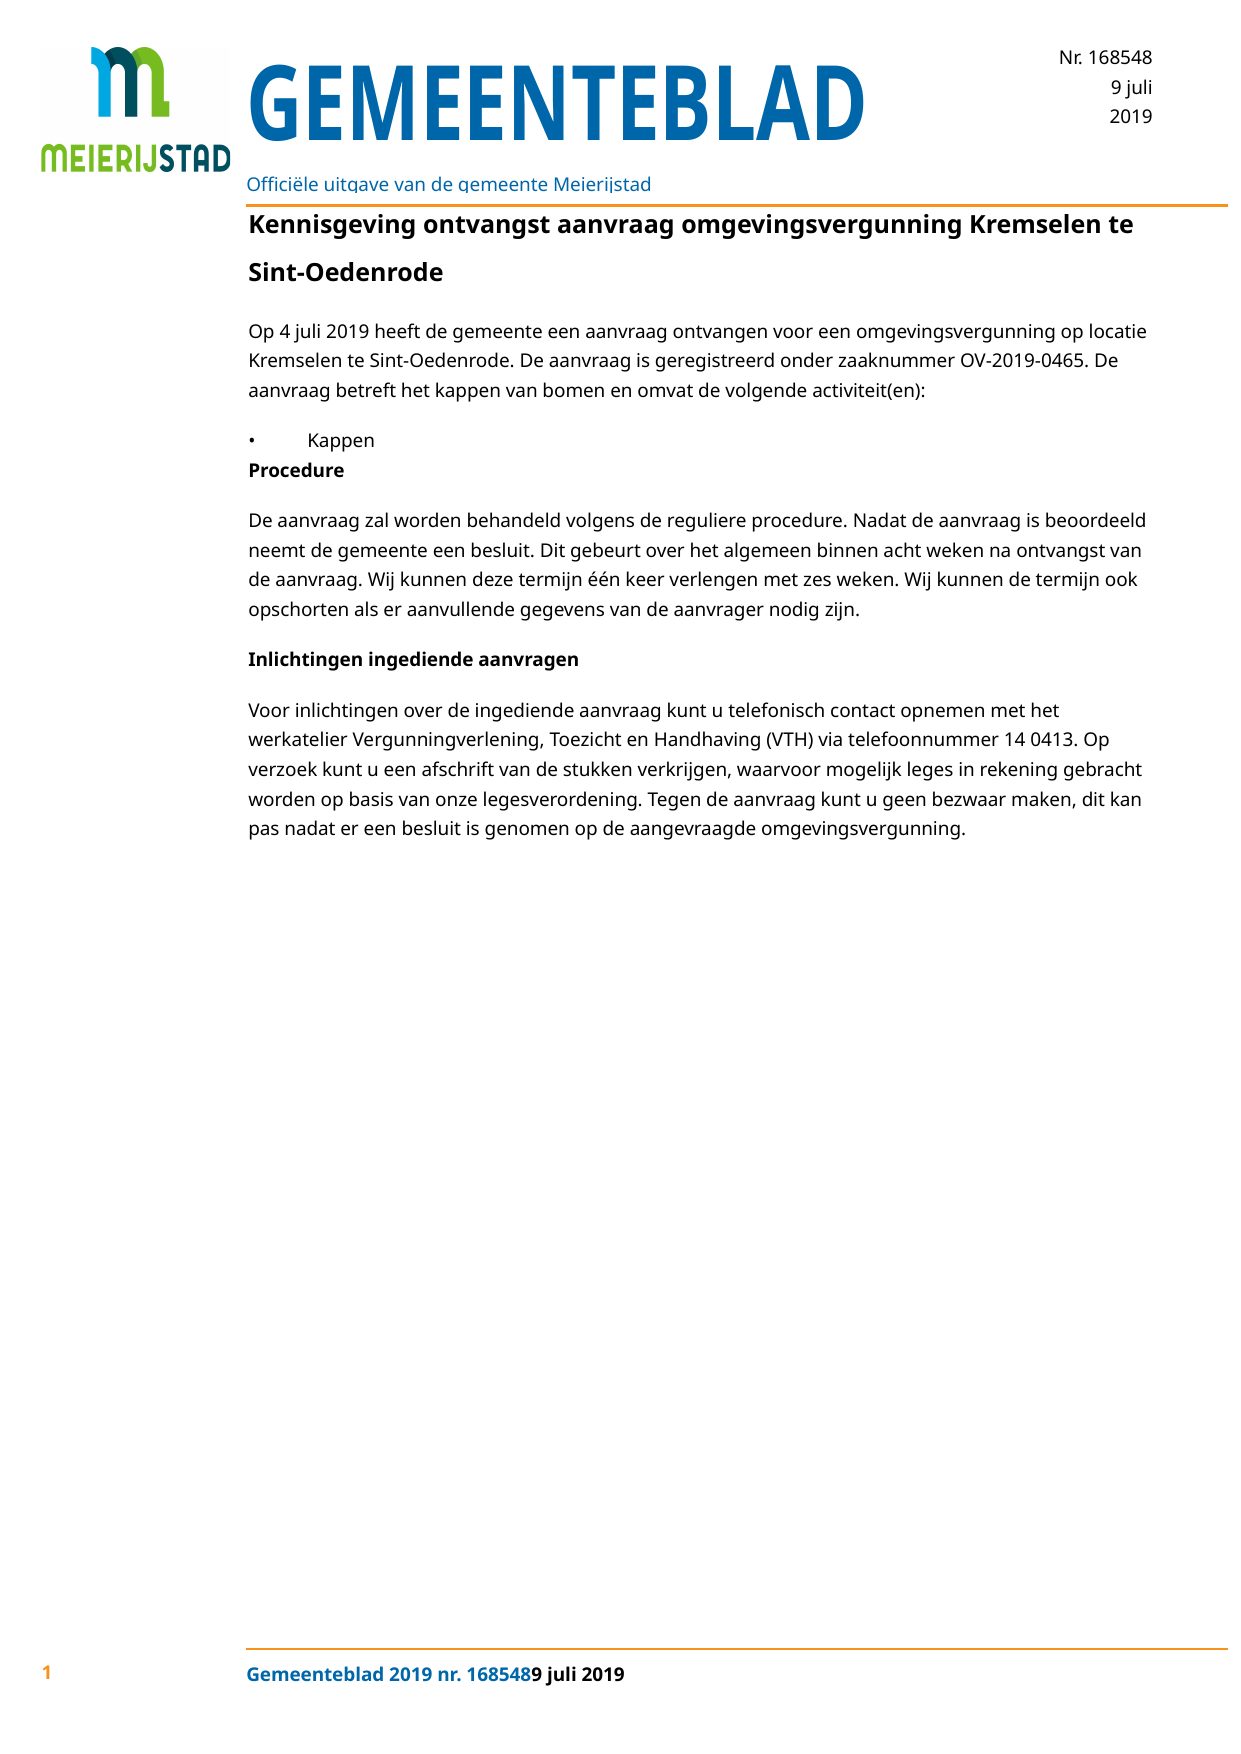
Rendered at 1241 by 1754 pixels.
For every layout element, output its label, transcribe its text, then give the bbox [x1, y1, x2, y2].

text Procedure [248, 457, 1152, 483]
list Kappen [248, 427, 1152, 453]
text Voor inlichtingen over de ingediende aanvraag kunt u telefonisch contact opnemen met het werkatelier Vergunningverlening, Toezicht en Handhaving (VTH) via telefoonnummer 14 0413. Op verzoek kunt u een afschrift van de stukken verkrijgen, waarvoor mogelijk leges in rekening gebracht worden op basis van onze legesverordening. Tegen de aanvraag kunt u geen bezwaar maken, dit kan pas nadat er een besluit is genomen op de aangevraagde omgevingsvergunning. [248, 697, 1152, 841]
text Kennisgeving ontvangst aanvraag omgevingsvergunning Kremselen te Sint-Oedenrode [248, 207, 1152, 288]
picture [41, 47, 231, 172]
text De aanvraag zal worden behandeld volgens de reguliere procedure. Nadat de aanvraag is beoordeeld neemt de gemeente een besluit. Dit gebeurt over het algemeen binnen acht weken na ontvangst van de aanvraag. Wij kunnen deze termijn één keer verlengen met zes weken. Wij kunnen de termijn ook opschorten als er aanvullende gegevens van de aanvrager nodig zijn. [248, 507, 1152, 622]
text Inlichtingen ingediende aanvragen [248, 647, 1152, 672]
text Op 4 juli 2019 heeft de gemeente een aanvraag ontvangen voor een omgevingsvergunning op locatie Kremselen te Sint-Oedenrode. De aanvraag is geregistreerd onder zaaknummer OV-2019-0465. De aanvraag betreft het kappen van bomen en omvat de volgende activiteit(en): [248, 318, 1152, 403]
